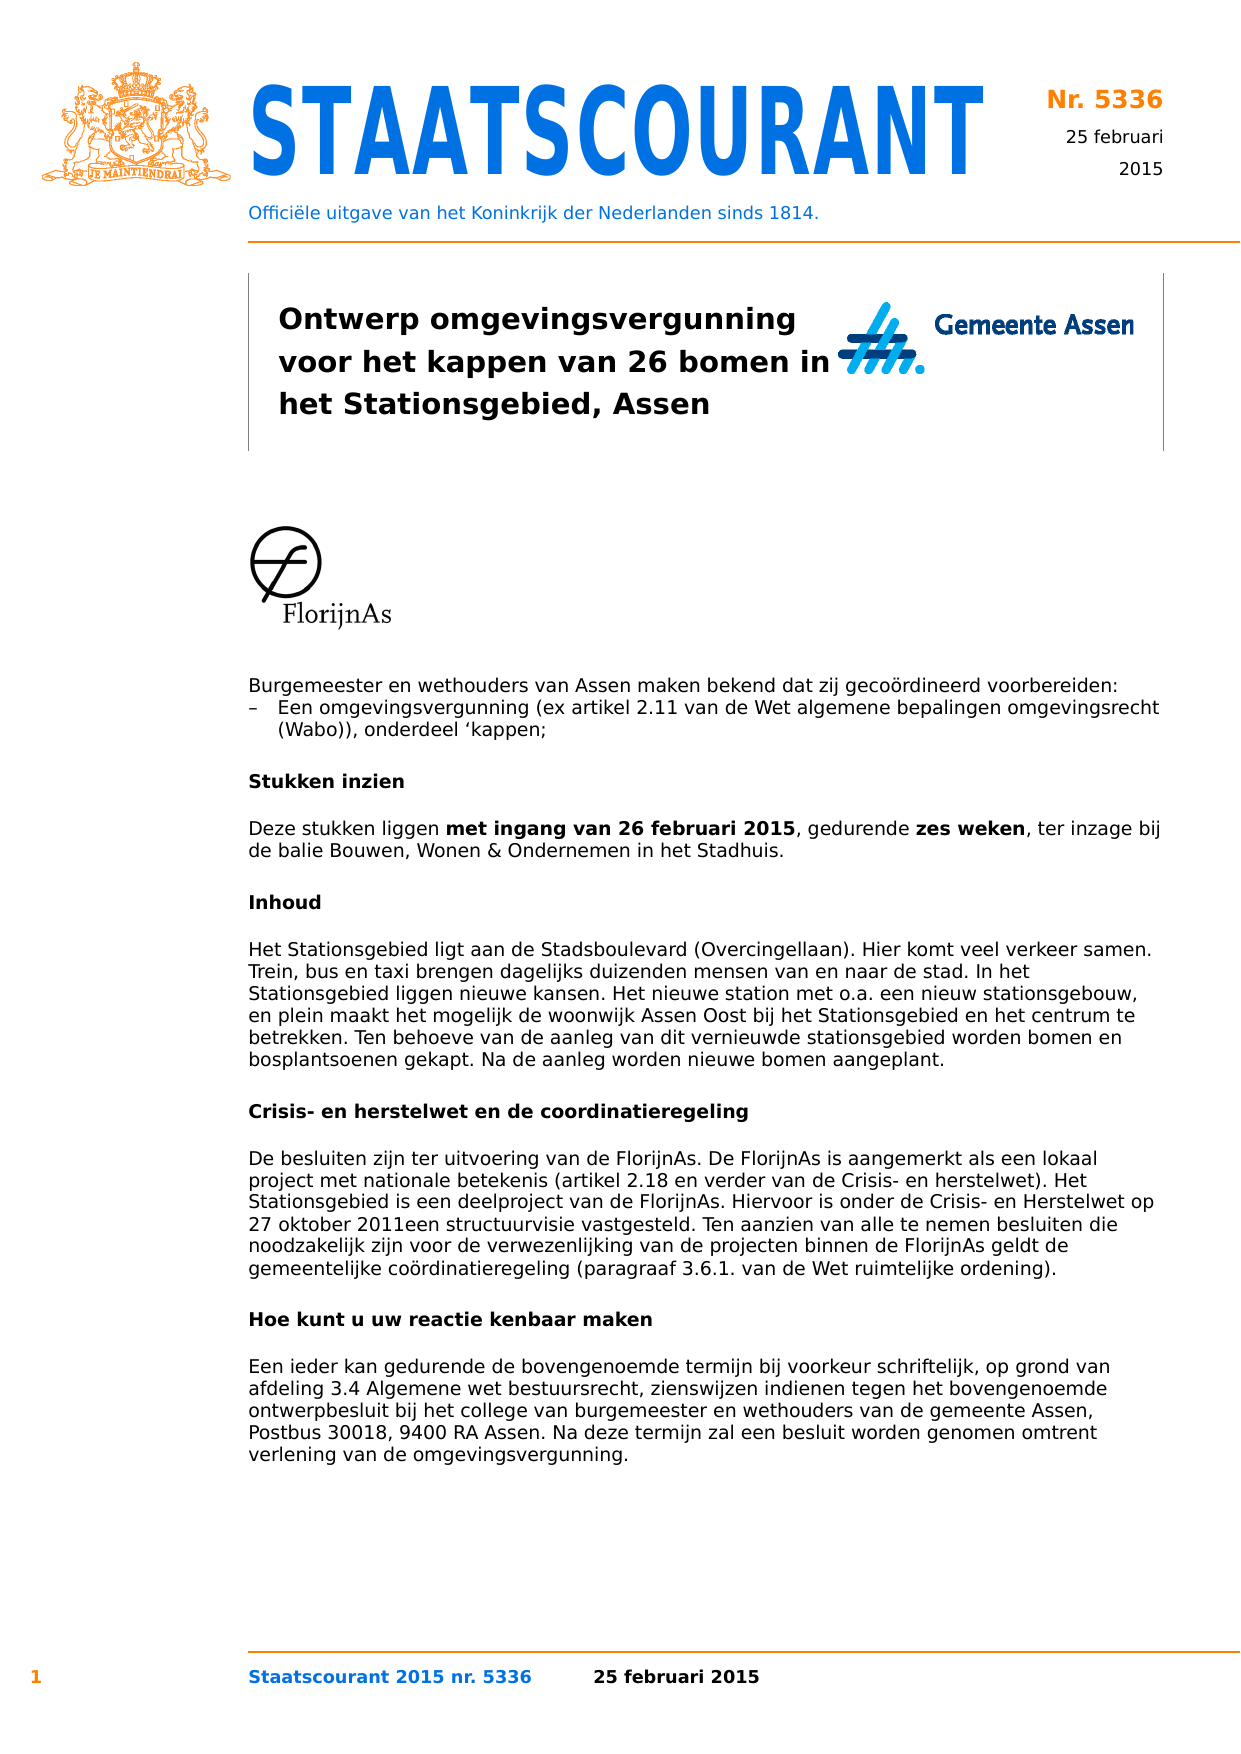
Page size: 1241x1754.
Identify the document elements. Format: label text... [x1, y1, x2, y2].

table_header [25, 62, 248, 241]
table_cell Officiële uitgave van het Koninkrijk der Nederlanden sinds 1814. [248, 203, 1240, 241]
text – Een omgevingsvergunning (ex artikel 2.11 van de Wet algemene bepalingen omgevingsrecht (Wabo)), onderdeel ‘kappen; [248, 697, 1163, 741]
subtitle Stukken inzien [248, 771, 1163, 793]
table_cell 2015 [998, 153, 1240, 203]
picture [248, 524, 396, 631]
table_cell 25 februari [998, 121, 1240, 153]
subtitle Hoe kunt u uw reactie kenbaar maken [248, 1309, 1163, 1331]
text De besluiten zijn ter uitvoering van de FlorijnAs. De FlorijnAs is aangemerkt als een lokaal project met nationale betekenis (artikel 2.18 en verder van de Crisis- en herstelwet). Het Stationsgebied is een deelproject van de FlorijnAs. Hiervoor is onder de Crisis- en Herstelwet op 27 oktober 2011een structuurvisie vastgesteld. Ten aanzien van alle te nemen besluiten die noodzakelijk zijn voor de verwezenlijking van de projecten binnen de FlorijnAs geldt de gemeentelijke coördinatieregeling (paragraaf 3.6.1. van de Wet ruimtelijke ordening). [248, 1147, 1163, 1279]
table_header Nr. 5336 [998, 62, 1240, 121]
text Het Stationsgebied ligt aan de Stadsboulevard (Overcingellaan). Hier komt veel verkeer samen. Trein, bus en taxi brengen dagelijks duizenden mensen van en naar de stad. In het Stationsgebied liggen nieuwe kansen. Het nieuwe station met o.a. een nieuw stationsgebouw, en plein maakt het mogelijk de woonwijk Assen Oost bij het Stationsgebied en het centrum te betrekken. Ten behoeve van de aanleg van dit vernieuwde stationsgebied worden bomen en bosplantsoenen gekapt. Na de aanleg worden nieuwe bomen aangeplant. [248, 939, 1163, 1071]
text Deze stukken liggen met ingang van 26 februari 2015, gedurende zes weken, ter inzage bij de balie Bouwen, Wonen & Ondernemen in het Stadhuis. [248, 818, 1163, 862]
text Burgemeester en wethouders van Assen maken bekend dat zij gecoördineerd voorbereiden: [248, 675, 1163, 697]
picture [41, 62, 231, 186]
text Een ieder kan gedurende de bovengenoemde termijn bij voorkeur schriftelijk, op grond van afdeling 3.4 Algemene wet bestuursrecht, zienswijzen indienen tegen het bovengenoemde ontwerpbesluit bij het college van burgemeester en wethouders van de gemeente Assen, Postbus 30018, 9400 RA Assen. Na deze termijn zal een besluit worden genomen omtrent verlening van de omgevingsvergunning. [248, 1356, 1163, 1466]
subtitle Inhoud [248, 892, 1163, 914]
subtitle Crisis- en herstelwet en de coordinatieregeling [248, 1101, 1163, 1122]
table_header STAATSCOURANT [248, 62, 998, 203]
picture [838, 302, 1134, 374]
subtitle Ontwerp omgevingsvergunning voor het kappen van 26 bomen in het Stationsgebied, Assen [249, 273, 1163, 451]
